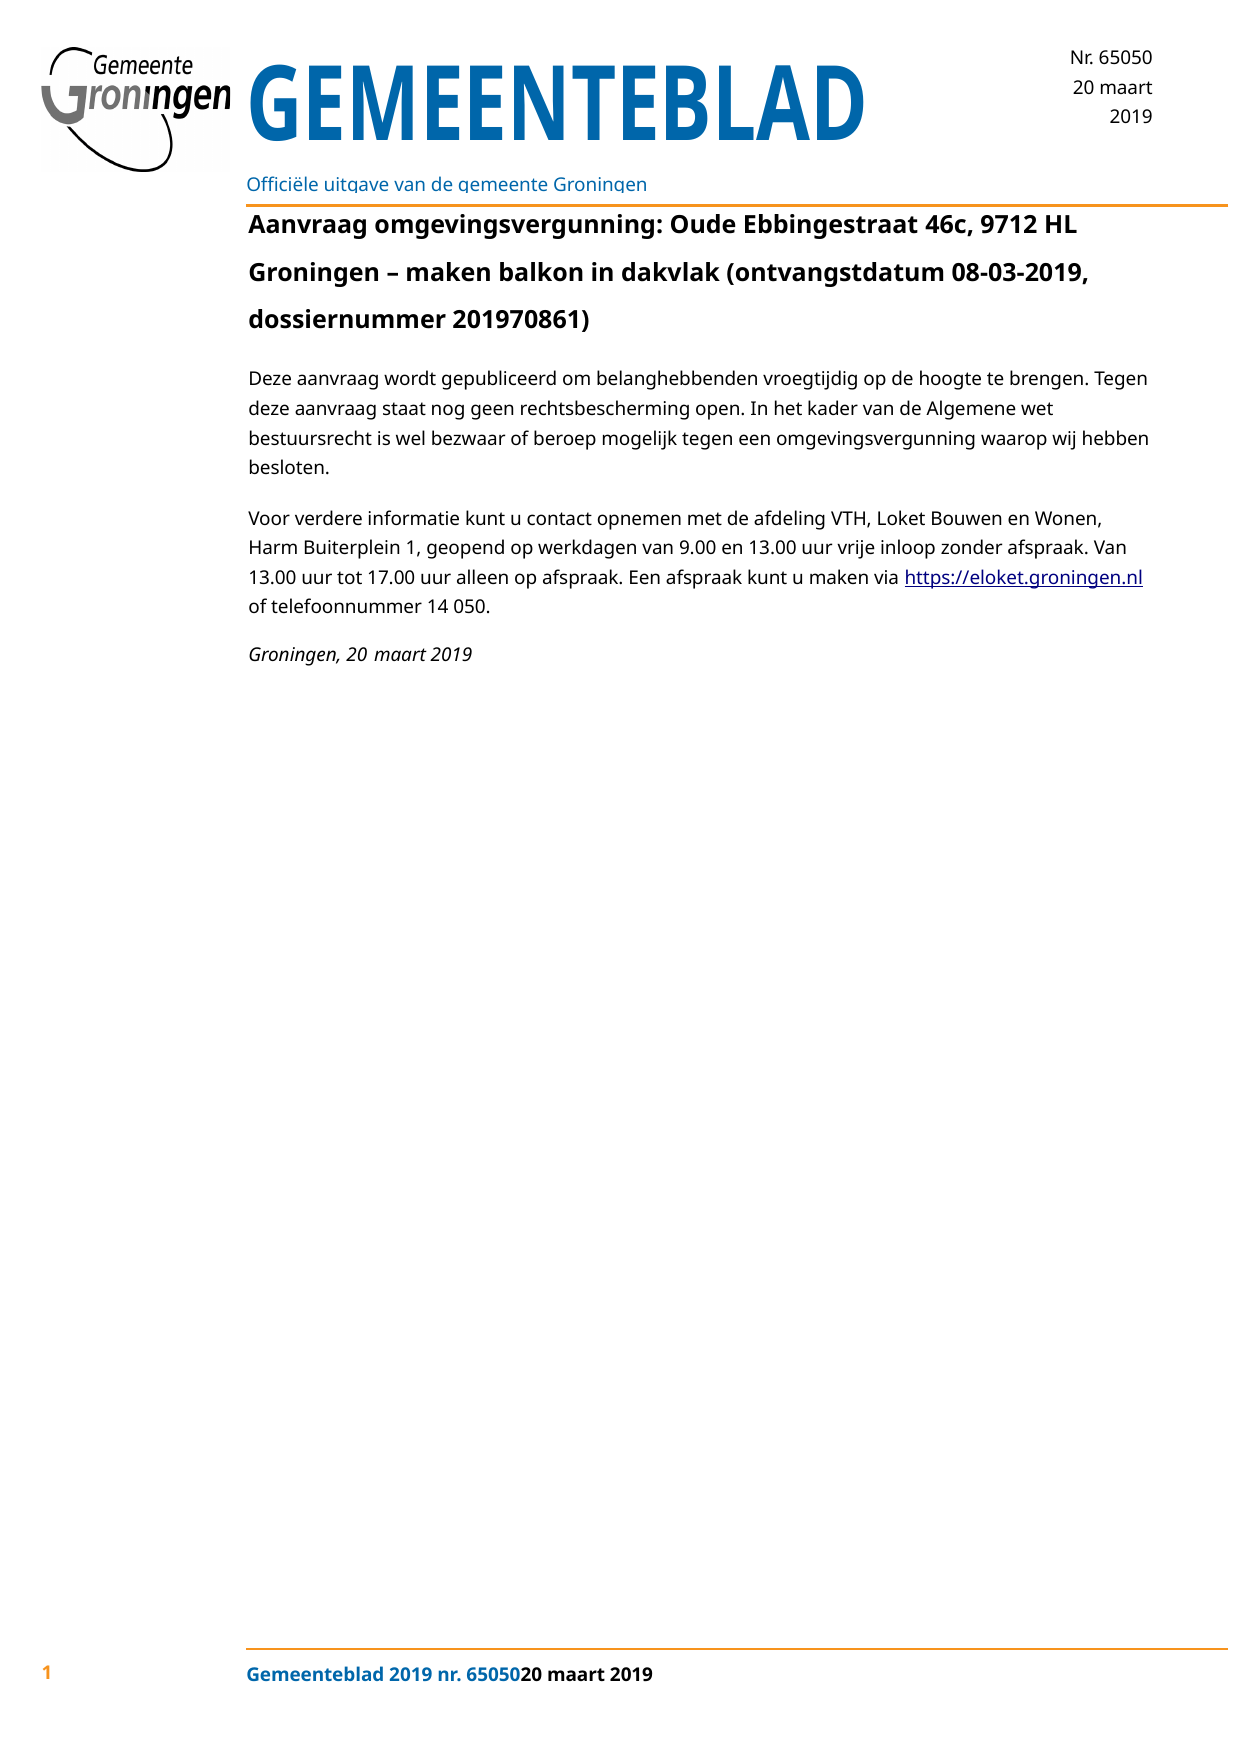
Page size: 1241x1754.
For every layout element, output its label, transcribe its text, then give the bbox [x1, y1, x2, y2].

text Voor verdere informatie kunt u contact opnemen met de afdeling VTH, Loket Bouwen en Wonen, Harm Buiterplein 1, geopend op werkdagen van 9.00 en 13.00 uur vrije inloop zonder afspraak. Van 13.00 uur tot 17.00 uur alleen op afspraak. Een afspraak kunt u maken via https://eloket.groningen.nl of telefoonnummer 14 050. [248, 505, 1152, 619]
text Aanvraag omgevingsvergunning: Oude Ebbingestraat 46c, 9712 HL Groningen – maken balkon in dakvlak (ontvangstdatum 08-03-2019, dossiernummer 201970861) [248, 207, 1152, 336]
text Groningen, 20 maart 2019 [248, 641, 1152, 667]
picture [41, 47, 231, 172]
text Deze aanvraag wordt gepubliceerd om belanghebbenden vroegtijdig op de hoogte te brengen. Tegen deze aanvraag staat nog geen rechtsbescherming open. In het kader van de Algemene wet bestuursrecht is wel bezwaar of beroep mogelijk tegen een omgevingsvergunning waarop wij hebben besloten. [248, 366, 1152, 480]
